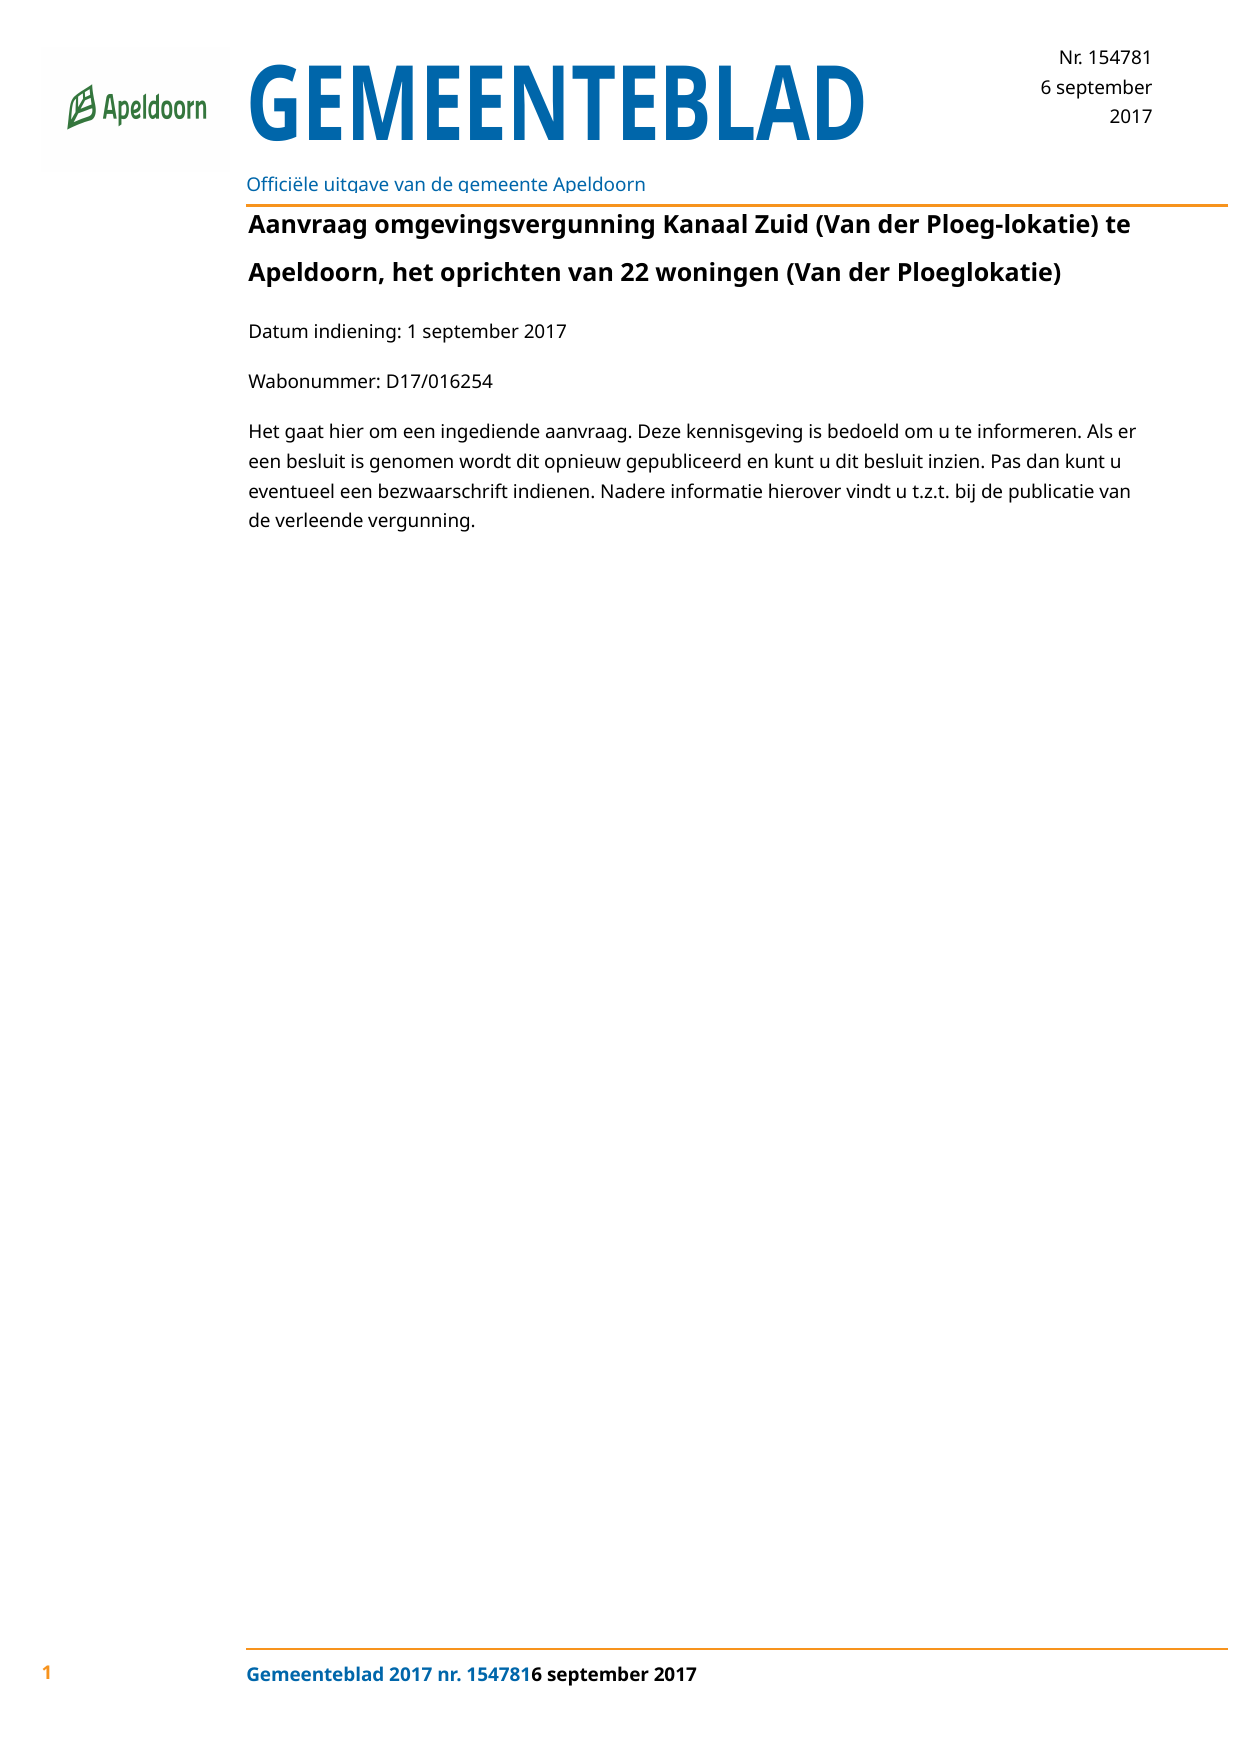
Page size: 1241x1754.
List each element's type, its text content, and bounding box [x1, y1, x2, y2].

text Datum indiening: 1 september 2017 [248, 318, 1152, 344]
picture [41, 47, 231, 172]
text Wabonummer: D17/016254 [248, 368, 1152, 394]
text Aanvraag omgevingsvergunning Kanaal Zuid (Van der Ploeg-lokatie) te Apeldoorn, het oprichten van 22 woningen (Van der Ploeglokatie) [248, 207, 1152, 288]
text Het gaat hier om een ingediende aanvraag. Deze kennisgeving is bedoeld om u te informeren. Als er een besluit is genomen wordt dit opnieuw gepubliceerd en kunt u dit besluit inzien. Pas dan kunt u eventueel een bezwaarschrift indienen. Nadere informatie hierover vindt u t.z.t. bij de publicatie van de verleende vergunning. [248, 419, 1152, 533]
